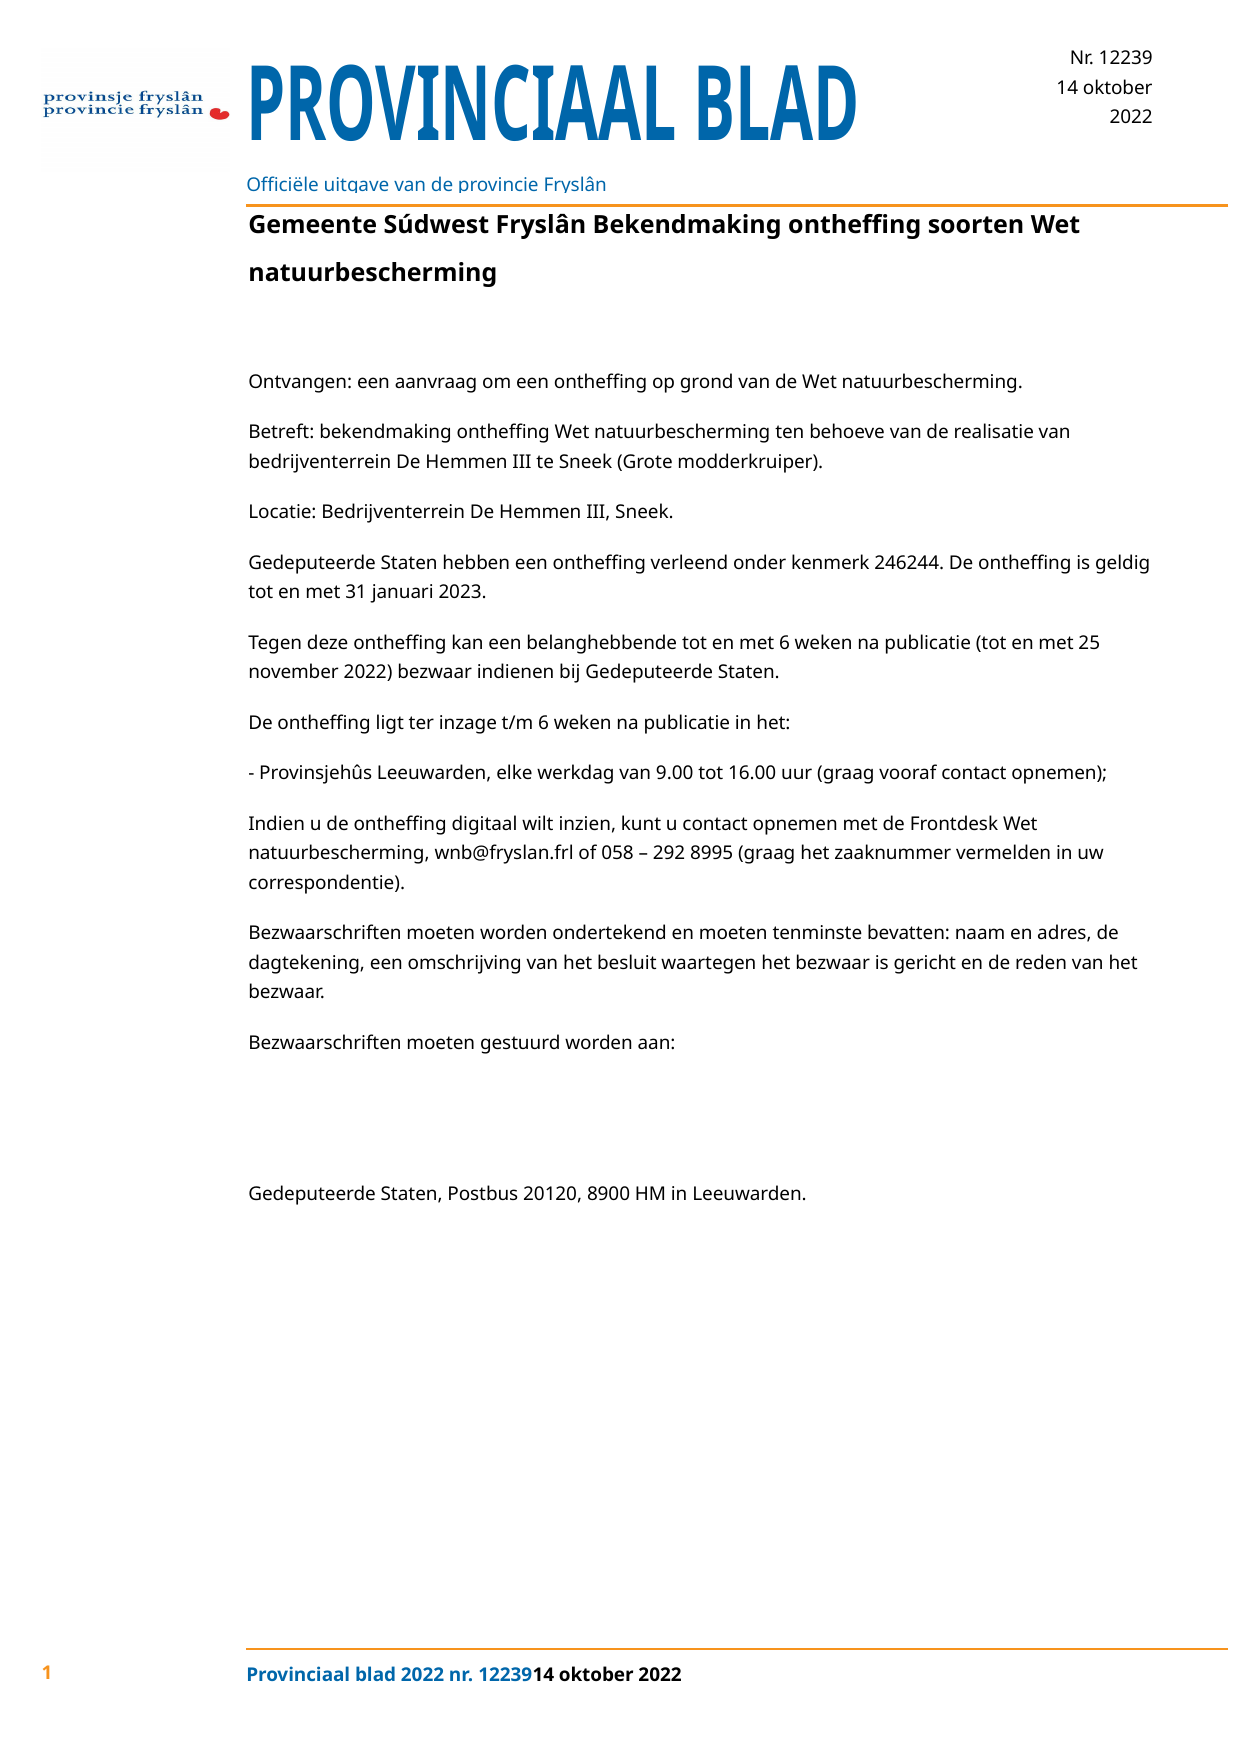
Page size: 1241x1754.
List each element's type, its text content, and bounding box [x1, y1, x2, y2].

text Indien u de ontheffing digitaal wilt inzien, kunt u contact opnemen met de Frontdesk Wet natuurbescherming, wnb@fryslan.frl of 058 – 292 8995 (graag het zaaknummer vermelden in uw correspondentie). [248, 810, 1152, 895]
text Gedeputeerde Staten, Postbus 20120, 8900 HM in Leeuwarden. [248, 1180, 1152, 1206]
picture [41, 47, 231, 172]
text De ontheffing ligt ter inzage t/m 6 weken na publicatie in het: [248, 709, 1152, 735]
text Ontvangen: een aanvraag om een ontheffing op grond van de Wet natuurbescherming. [248, 368, 1152, 394]
text Bezwaarschriften moeten gestuurd worden aan: [248, 1029, 1152, 1055]
text Gemeente Súdwest Fryslân Bekendmaking ontheffing soorten Wet natuurbescherming [248, 207, 1152, 288]
text Locatie: Bedrijventerrein De Hemmen III, Sneek. [248, 499, 1152, 524]
text Betreft: bekendmaking ontheffing Wet natuurbescherming ten behoeve van de realisatie van bedrijventerrein De Hemmen III te Sneek (Grote modderkruiper). [248, 419, 1152, 474]
text Bezwaarschriften moeten worden ondertekend en moeten tenminste bevatten: naam en adres, de dagtekening, een omschrijving van het besluit waartegen het bezwaar is gericht en de reden van het bezwaar. [248, 919, 1152, 1004]
text Tegen deze ontheffing kan een belanghebbende tot en met 6 weken na publicatie (tot en met 25 november 2022) bezwaar indienen bij Gedeputeerde Staten. [248, 629, 1152, 684]
text - Provinsjehûs Leeuwarden, elke werkdag van 9.00 tot 16.00 uur (graag vooraf contact opnemen); [248, 759, 1152, 785]
text Gedeputeerde Staten hebben een ontheffing verleend onder kenmerk 246244. De ontheffing is geldig tot en met 31 januari 2023. [248, 549, 1152, 604]
